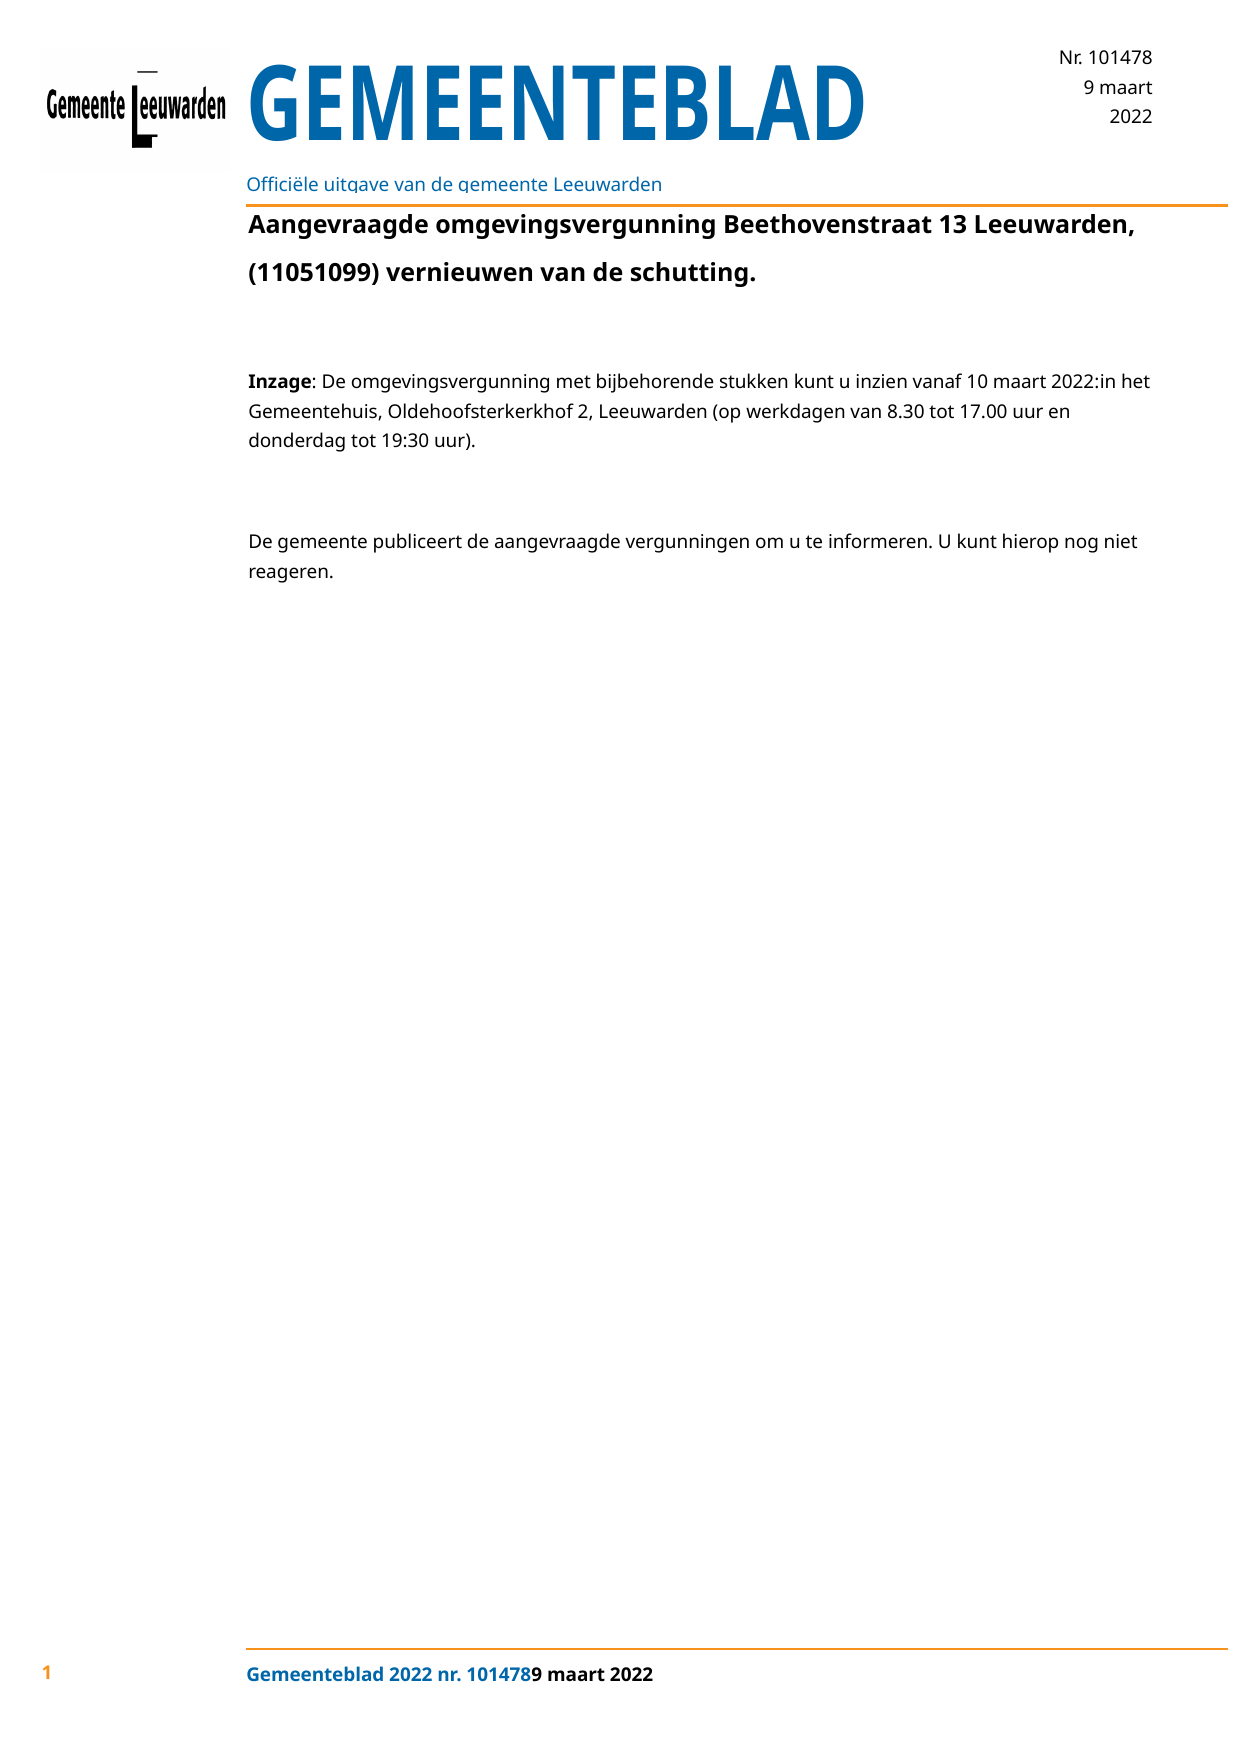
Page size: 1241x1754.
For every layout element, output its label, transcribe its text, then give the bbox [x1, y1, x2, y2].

text Aangevraagde omgevingsvergunning Beethovenstraat 13 Leeuwarden, (11051099) vernieuwen van de schutting. [248, 207, 1152, 288]
text Inzage: De omgevingsvergunning met bijbehorende stukken kunt u inzien vanaf 10 maart 2022:in het Gemeentehuis, Oldehoofsterkerkhof 2, Leeuwarden (op werkdagen van 8.30 tot 17.00 uur en donderdag tot 19:30 uur). [248, 368, 1152, 453]
text De gemeente publiceert de aangevraagde vergunningen om u te informeren. U kunt hierop nog niet reageren. [248, 528, 1152, 584]
picture [41, 47, 231, 172]
